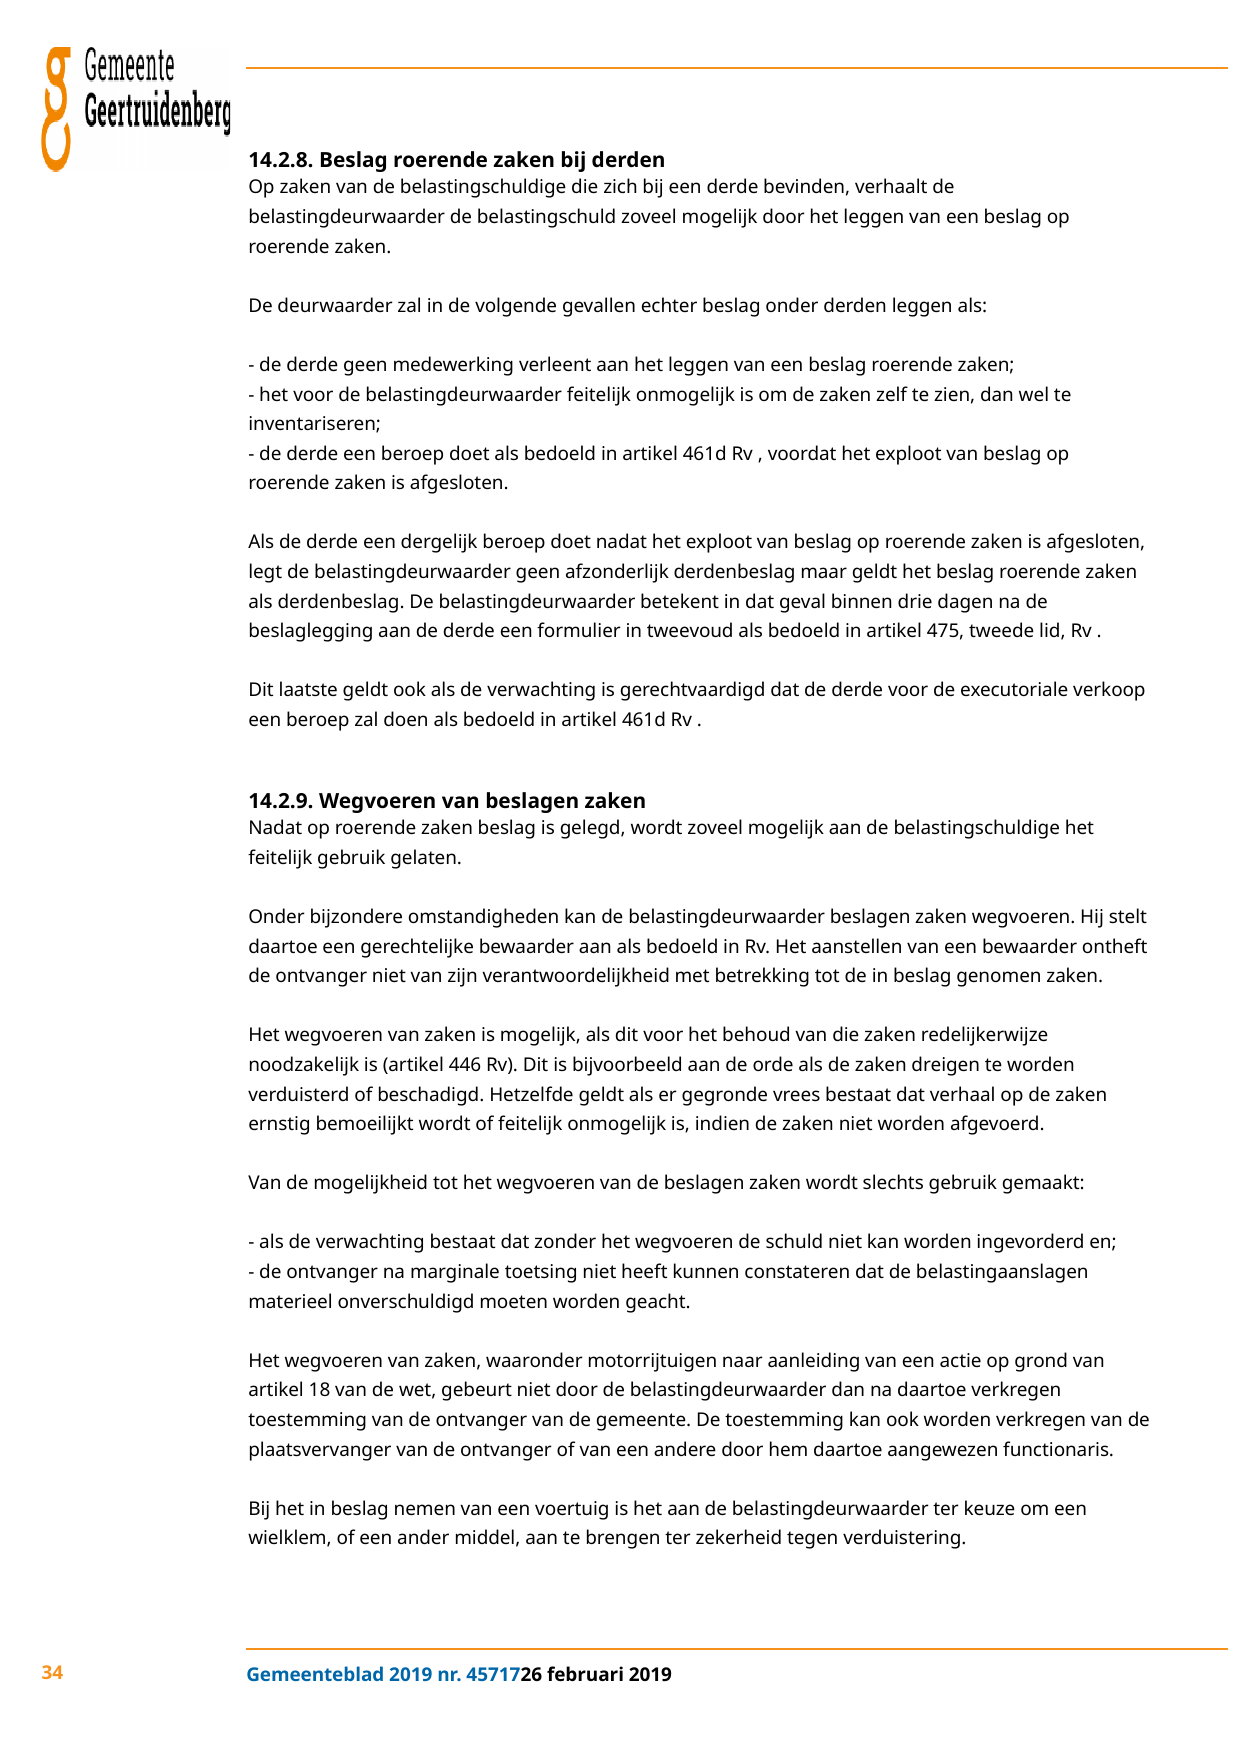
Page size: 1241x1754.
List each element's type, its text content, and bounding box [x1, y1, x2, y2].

text Bij het in beslag nemen van een voertuig is het aan de belastingdeurwaarder ter keuze om een wielklem, of een ander middel, aan te brengen ter zekerheid tegen verduistering. [248, 1495, 1152, 1550]
picture [41, 47, 231, 172]
text Onder bijzondere omstandigheden kan de belastingdeurwaarder beslagen zaken wegvoeren. Hij stelt daartoe een gerechtelijke bewaarder aan als bedoeld in Rv. Het aanstellen van een bewaarder ontheft de ontvanger niet van zijn verantwoordelijkheid met betrekking tot de in beslag genomen zaken. [248, 903, 1152, 988]
text - de derde geen medewerking verleent aan het leggen van een beslag roerende zaken; [248, 351, 1152, 377]
text Als de derde een dergelijk beroep doet nadat het exploot van beslag op roerende zaken is afgesloten, legt de belastingdeurwaarder geen afzonderlijk derdenbeslag maar geldt het beslag roerende zaken als derdenbeslag. De belastingdeurwaarder betekent in dat geval binnen drie dagen na de beslaglegging aan de derde een formulier in tweevoud als bedoeld in artikel 475, tweede lid, Rv . [248, 529, 1152, 643]
text Dit laatste geldt ook als de verwachting is gerechtvaardigd dat de derde voor de executoriale verkoop een beroep zal doen als bedoeld in artikel 461d Rv . [248, 677, 1152, 732]
text De deurwaarder zal in de volgende gevallen echter beslag onder derden leggen als: [248, 292, 1152, 318]
text Van de mogelijkheid tot het wegvoeren van de beslagen zaken wordt slechts gebruik gemaakt: [248, 1169, 1152, 1195]
text Het wegvoeren van zaken, waaronder motorrijtuigen naar aanleiding van een actie op grond van artikel 18 van de wet, gebeurt niet door de belastingdeurwaarder dan na daartoe verkregen toestemming van de ontvanger van de gemeente. De toestemming kan ook worden verkregen van de plaatsvervanger van de ontvanger of van een andere door hem daartoe aangewezen functionaris. [248, 1347, 1152, 1462]
text - het voor de belastingdeurwaarder feitelijk onmogelijk is om de zaken zelf te zien, dan wel te inventariseren; [248, 381, 1152, 436]
text - als de verwachting bestaat dat zonder het wegvoeren de schuld niet kan worden ingevorderd en; [248, 1229, 1152, 1254]
text Het wegvoeren van zaken is mogelijk, als dit voor het behoud van die zaken redelijkerwijze noodzakelijk is (artikel 446 Rv). Dit is bijvoorbeeld aan de orde als de zaken dreigen te worden verduisterd of beschadigd. Hetzelfde geldt als er gegronde vrees bestaat dat verhaal op de zaken ernstig bemoeilijkt wordt of feitelijk onmogelijk is, indien de zaken niet worden afgevoerd. [248, 1022, 1152, 1136]
text Nadat op roerende zaken beslag is gelegd, wordt zoveel mogelijk aan de belastingschuldige het feitelijk gebruik gelaten. [248, 814, 1152, 870]
text - de derde een beroep doet als bedoeld in artikel 461d Rv , voordat het exploot van beslag op roerende zaken is afgesloten. [248, 440, 1152, 495]
text 14.2.8. Beslag roerende zaken bij derden [248, 145, 1152, 174]
text Op zaken van de belastingschuldige die zich bij een derde bevinden, verhaalt de belastingdeurwaarder de belastingschuld zoveel mogelijk door het leggen van een beslag op roerende zaken. [248, 174, 1152, 258]
text - de ontvanger na marginale toetsing niet heeft kunnen constateren dat de belastingaanslagen materieel onverschuldigd moeten worden geacht. [248, 1258, 1152, 1314]
text 14.2.9. Wegvoeren van beslagen zaken [248, 786, 1152, 814]
